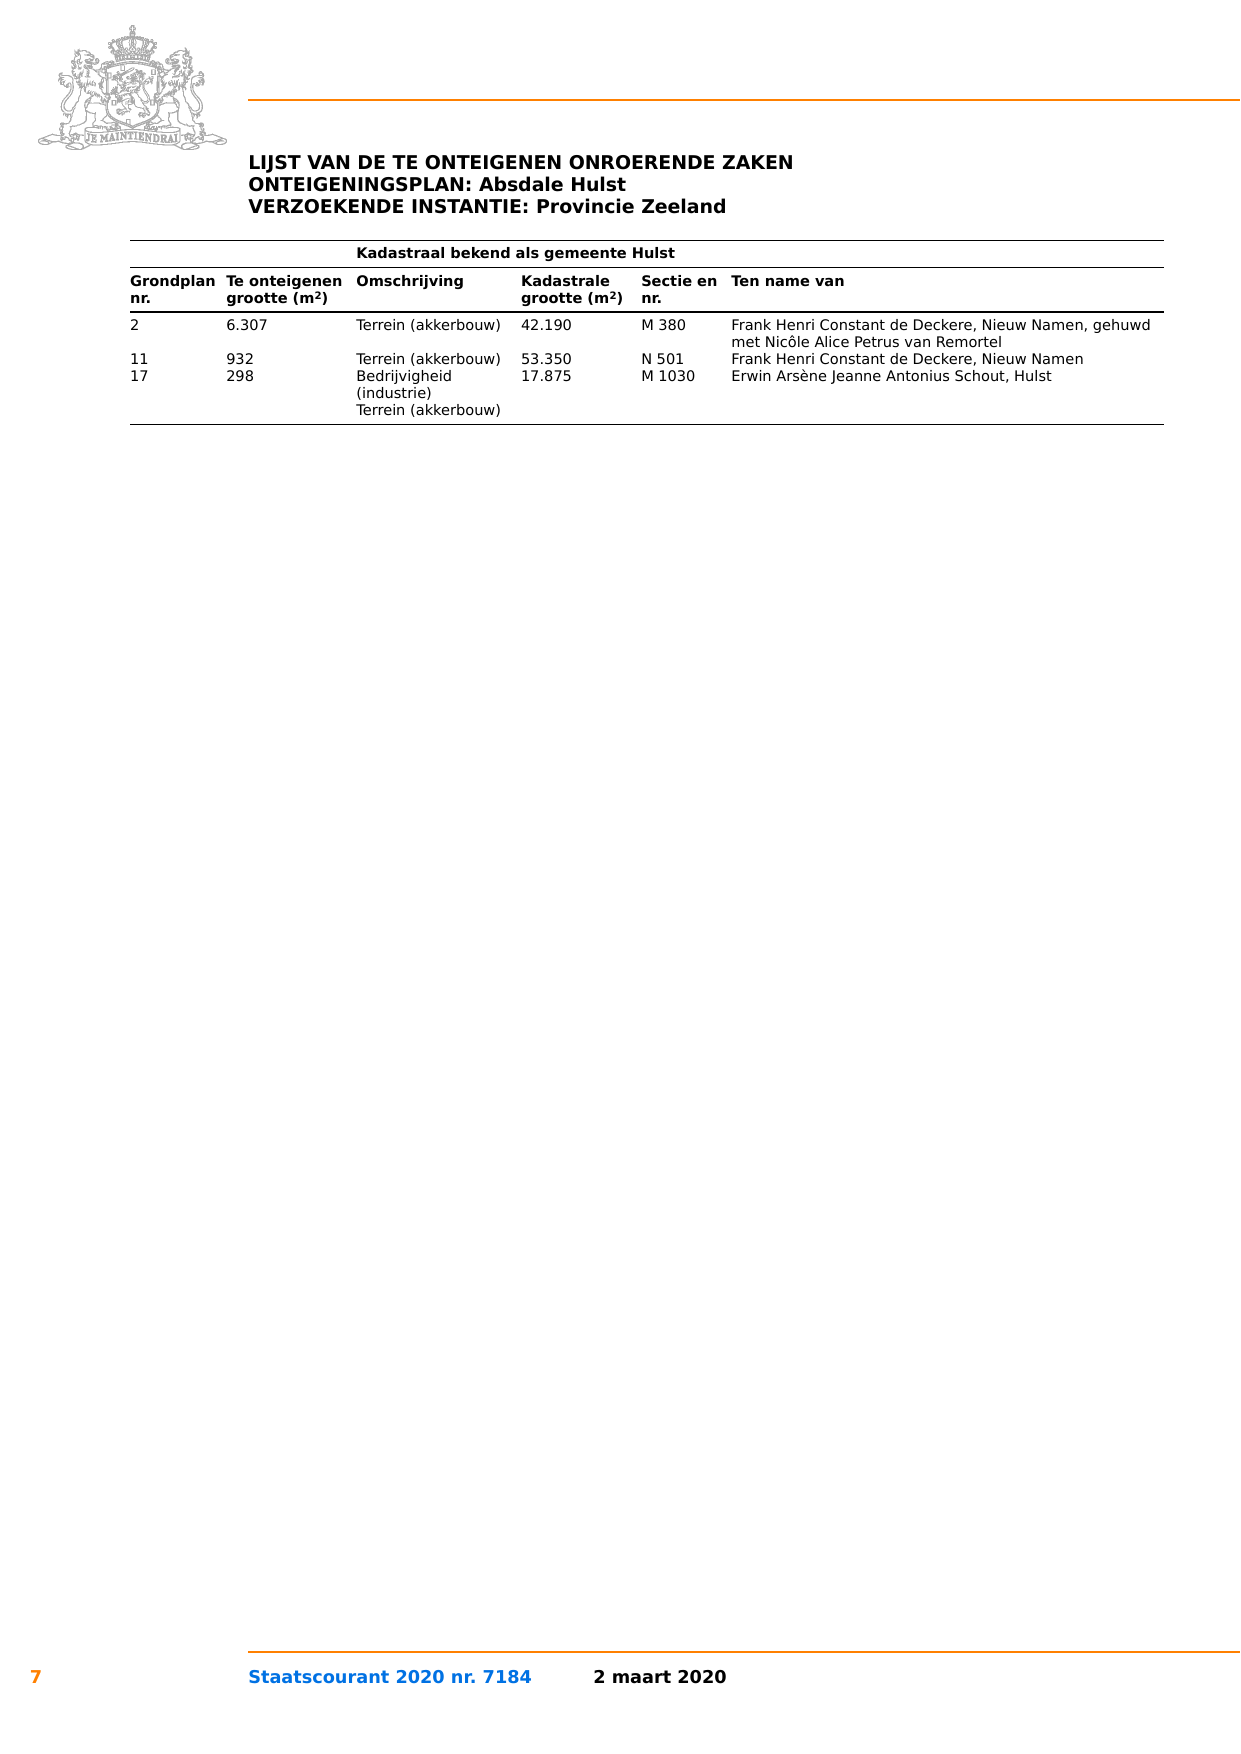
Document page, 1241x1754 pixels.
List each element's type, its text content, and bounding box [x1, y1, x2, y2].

table_cell Te onteigenen grootte (m2) [220, 268, 350, 311]
table_cell 17 [130, 368, 220, 424]
table_header Kadastraal bekend als gemeente Hulst [350, 241, 1163, 267]
table_cell N 501 [635, 351, 725, 368]
table_cell 11 [130, 351, 220, 368]
table_cell Terrein (akkerbouw) [350, 313, 515, 351]
table_cell Sectie en nr. [635, 268, 725, 311]
table_cell 53.350 [515, 351, 635, 368]
text ONTEIGENINGSPLAN: Absdale Hulst [248, 174, 1163, 196]
table_cell 298 [220, 368, 350, 424]
picture [38, 25, 227, 150]
table_cell M 380 [635, 313, 725, 351]
table_cell Grondplan nr. [130, 268, 220, 311]
table_cell Frank Henri Constant de Deckere, Nieuw Namen, gehuwd met Nicôle Alice Petrus van Remortel [725, 313, 1163, 351]
table_cell 42.190 [515, 313, 635, 351]
table_cell 17.875 [515, 368, 635, 424]
table_header [130, 241, 350, 267]
table_cell Erwin Arsène Jeanne Antonius Schout, Hulst [725, 368, 1163, 424]
table_cell 6.307 [220, 313, 350, 351]
table_cell Omschrijving [350, 268, 515, 311]
table_cell 932 [220, 351, 350, 368]
table_cell Ten name van [725, 268, 1163, 311]
table_cell Bedrijvigheid (industrie) Terrein (akkerbouw) [350, 368, 515, 424]
table_cell Kadastrale grootte (m2) [515, 268, 635, 311]
text LIJST VAN DE TE ONTEIGENEN ONROERENDE ZAKEN [248, 152, 1163, 174]
text VERZOEKENDE INSTANTIE: Provincie Zeeland [248, 196, 1163, 218]
table_cell Frank Henri Constant de Deckere, Nieuw Namen [725, 351, 1163, 368]
table_cell M 1030 [635, 368, 725, 424]
table_cell 2 [130, 313, 220, 351]
table_cell Terrein (akkerbouw) [350, 351, 515, 368]
